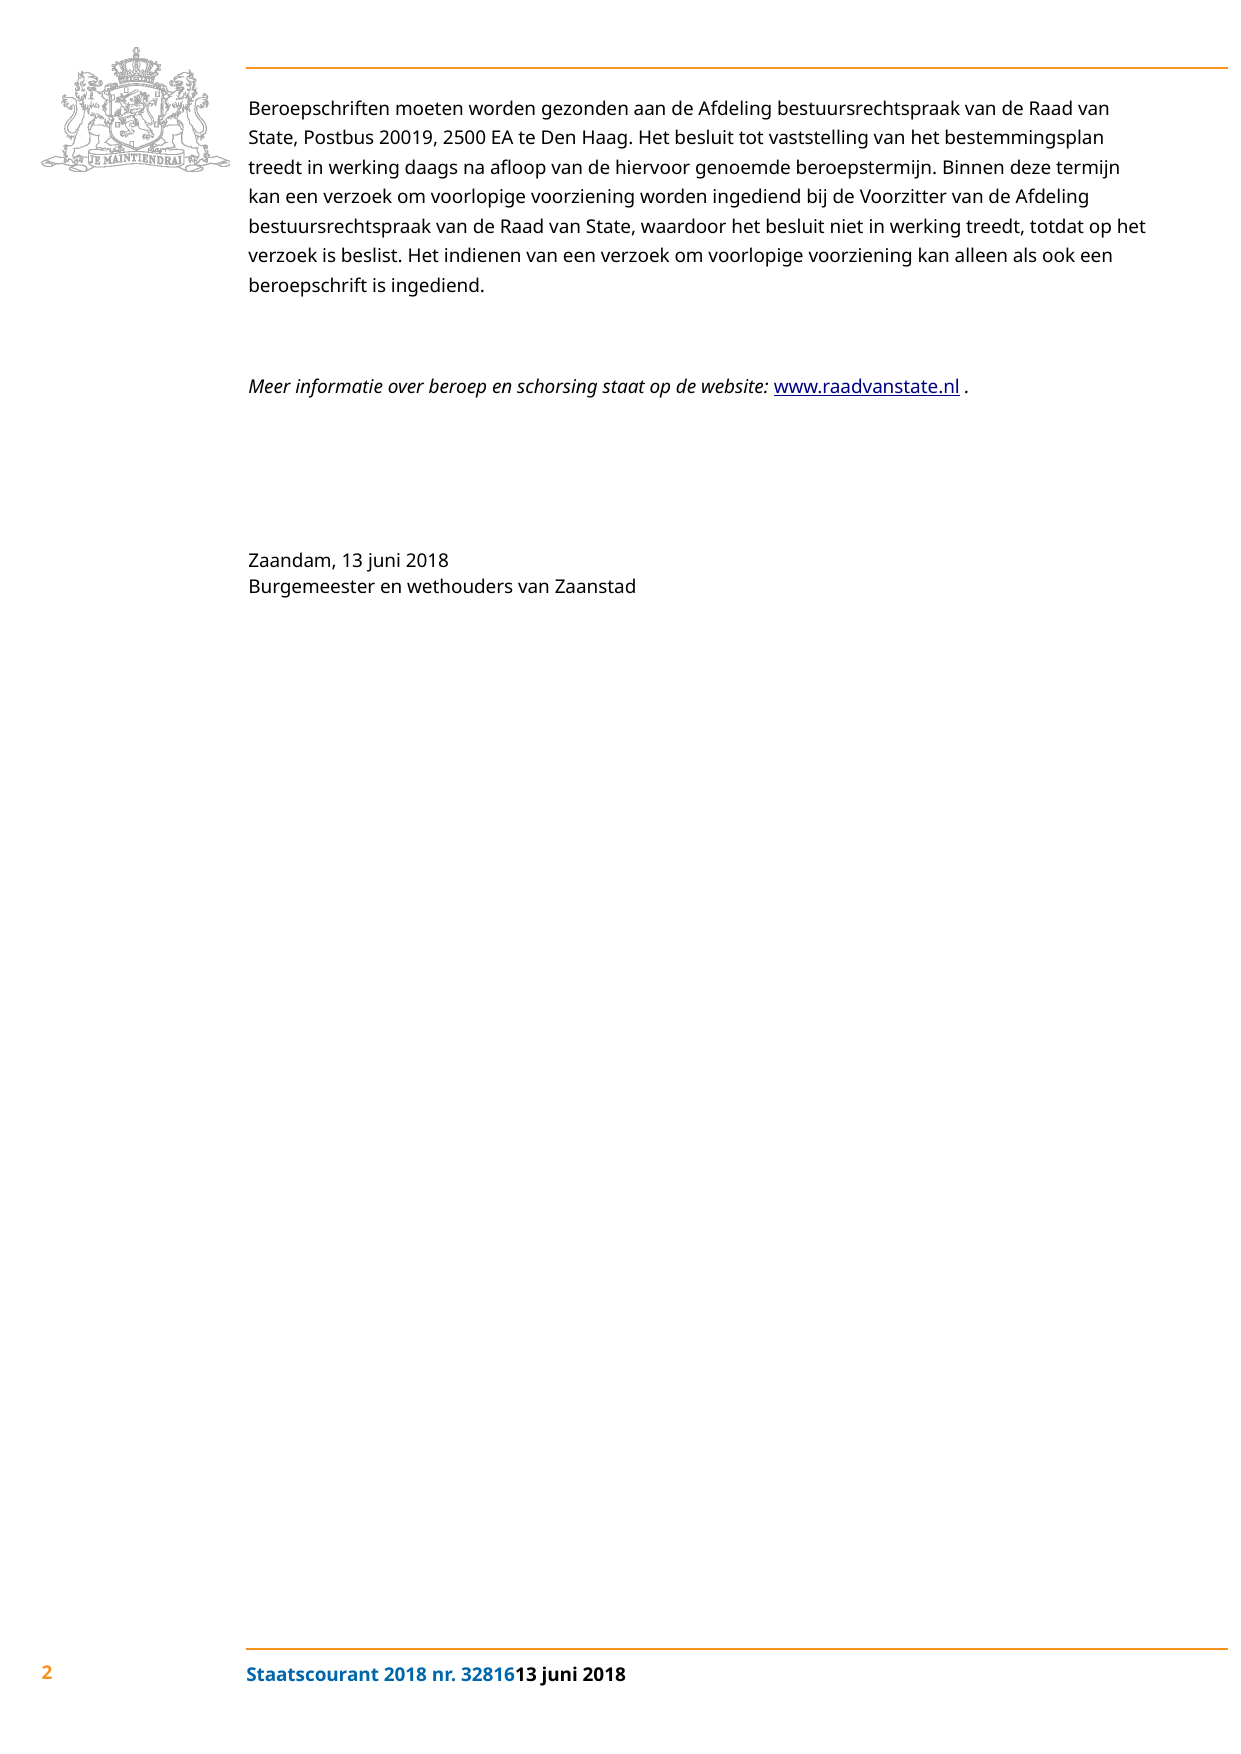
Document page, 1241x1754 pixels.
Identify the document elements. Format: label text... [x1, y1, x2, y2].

text Zaandam, 13 juni 2018 [248, 547, 1152, 573]
text Beroepschriften moeten worden gezonden aan de Afdeling bestuursrechtspraak van de Raad van State, Postbus 20019, 2500 EA te Den Haag. Het besluit tot vaststelling van het bestemmingsplan treedt in werking daags na afloop van de hiervoor genoemde beroepstermijn. Binnen deze termijn kan een verzoek om voorlopige voorziening worden ingediend bij de Voorzitter van de Afdeling bestuursrechtspraak van de Raad van State, waardoor het besluit niet in werking treedt, totdat op het verzoek is beslist. Het indienen van een verzoek om voorlopige voorziening kan alleen als ook een beroepschrift is ingediend. [248, 95, 1152, 298]
picture [41, 47, 231, 172]
text Burgemeester en wethouders van Zaanstad [248, 573, 1152, 599]
text Meer informatie over beroep en schorsing staat op de website: www.raadvanstate.nl . [248, 373, 1152, 399]
